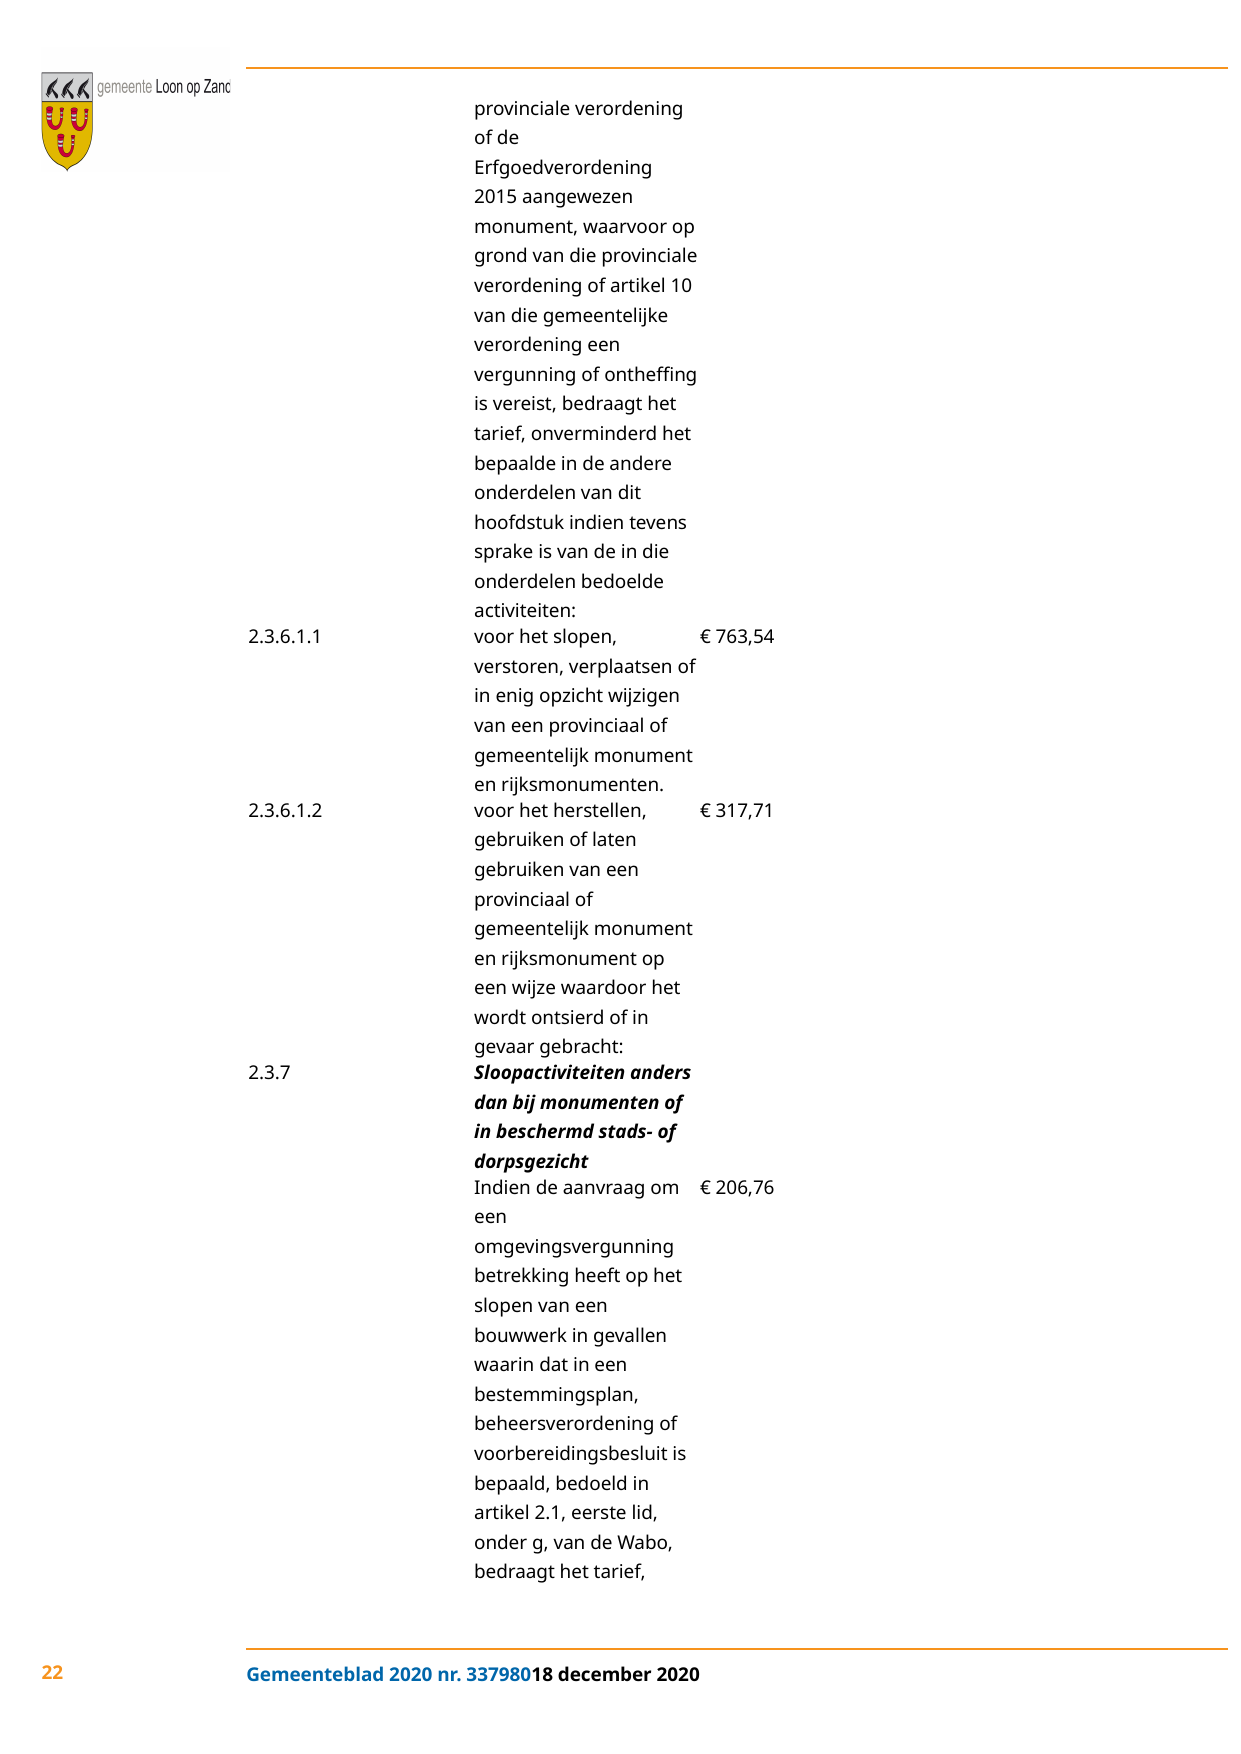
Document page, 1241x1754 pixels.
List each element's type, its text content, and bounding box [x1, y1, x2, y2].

table_cell [926, 95, 1152, 623]
table_cell [700, 1060, 926, 1174]
table_cell provinciale verordening of de Erfgoedverordening 2015 aangewezen monument, waarvoor op grond van die provinciale verordening of artikel 10 van die gemeentelijke verordening een vergunning of ontheffing is vereist, bedraagt het tarief, onverminderd het bepaalde in de andere onderdelen van dit hoofdstuk indien tevens sprake is van de in die onderdelen bedoelde activiteiten: [474, 95, 700, 623]
table_cell [926, 1060, 1152, 1174]
table_cell € 206,76 [700, 1174, 926, 1584]
table_cell [248, 1174, 474, 1584]
table_cell 2.3.6.1.2 [248, 797, 474, 1059]
table_cell [248, 95, 474, 623]
table_cell 2.3.7 [248, 1060, 474, 1174]
table_cell € 317,71 [700, 797, 926, 1059]
table_cell voor het herstellen, gebruiken of laten gebruiken van een provinciaal of gemeentelijk monument en rijksmonument op een wijze waardoor het wordt ontsierd of in gevaar gebracht: [474, 797, 700, 1059]
table_cell voor het slopen, verstoren, verplaatsen of in enig opzicht wijzigen van een provinciaal of gemeentelijk monument en rijksmonumenten. [474, 624, 700, 797]
table_cell 2.3.6.1.1 [248, 624, 474, 797]
table_cell [926, 624, 1152, 797]
picture [41, 47, 231, 172]
table_cell [926, 1174, 1152, 1584]
table_cell [926, 797, 1152, 1059]
table_cell € 763,54 [700, 624, 926, 797]
table_cell Sloopactiviteiten anders dan bij monumenten of in beschermd stads- of dorpsgezicht [474, 1060, 700, 1174]
table_cell Indien de aanvraag om een omgevingsvergunning betrekking heeft op het slopen van een bouwwerk in gevallen waarin dat in een bestemmingsplan, beheersverordening of voorbereidingsbesluit is bepaald, bedoeld in artikel 2.1, eerste lid, onder g, van de Wabo, bedraagt het tarief, [474, 1174, 700, 1584]
table_cell [700, 95, 926, 623]
